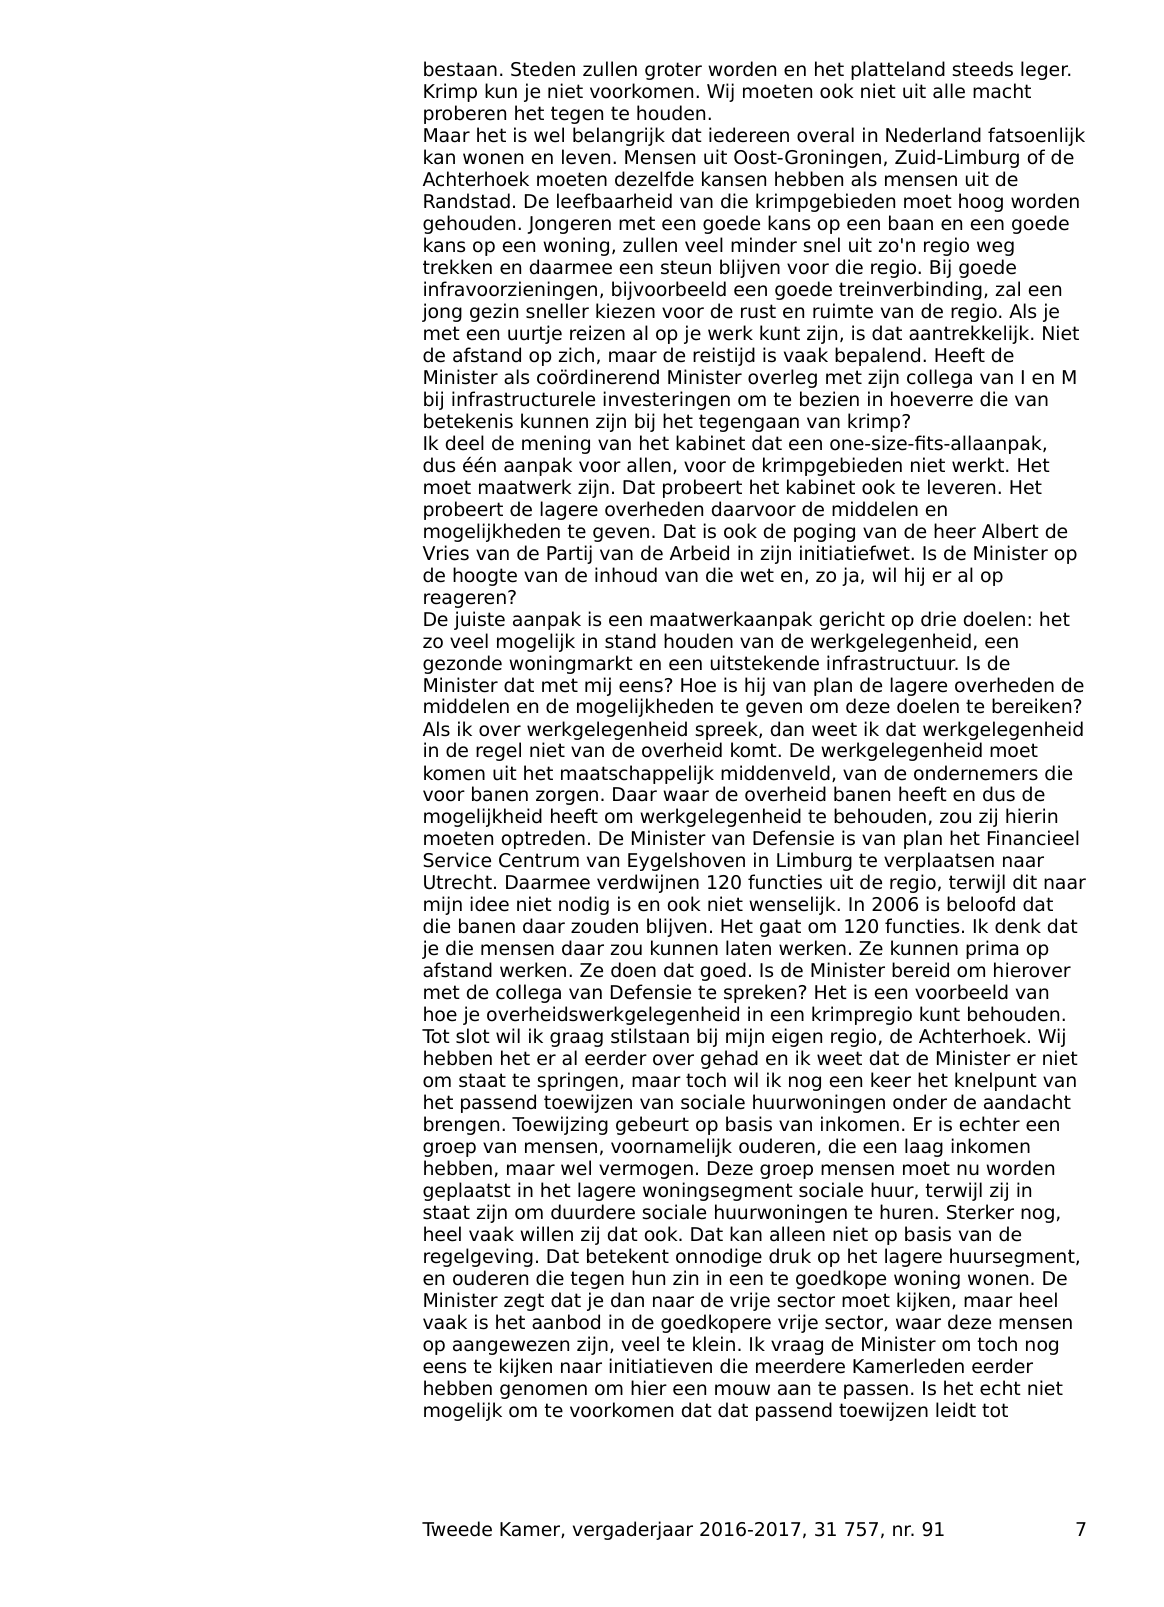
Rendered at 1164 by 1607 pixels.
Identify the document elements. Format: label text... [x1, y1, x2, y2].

text De juiste aanpak is een maatwerkaanpak gericht op drie doelen: het zo veel mogelijk in stand houden van de werkgelegenheid, een gezonde woningmarkt en een uitstekende infrastructuur. Is de Minister dat met mij eens? Hoe is hij van plan de lagere overheden de middelen en de mogelijkheden te geven om deze doelen te bereiken? [422, 608, 1087, 718]
text Als ik over werkgelegenheid spreek, dan weet ik dat werkgelegenheid in de regel niet van de overheid komt. De werkgelegenheid moet komen uit het maatschappelijk middenveld, van de ondernemers die voor banen zorgen. Daar waar de overheid banen heeft en dus de mogelijkheid heeft om werkgelegenheid te behouden, zou zij hierin moeten optreden. De Minister van Defensie is van plan het Financieel Service Centrum van Eygelshoven in Limburg te verplaatsen naar Utrecht. Daarmee verdwijnen 120 functies uit de regio, terwijl dit naar mijn idee niet nodig is en ook niet wenselijk. In 2006 is beloofd dat die banen daar zouden blijven. Het gaat om 120 functies. Ik denk dat je die mensen daar zou kunnen laten werken. Ze kunnen prima op afstand werken. Ze doen dat goed. Is de Minister bereid om hierover met de collega van Defensie te spreken? Het is een voorbeeld van hoe je overheidswerkgelegenheid in een krimpregio kunt behouden. [422, 718, 1087, 1026]
text Ik deel de mening van het kabinet dat een one-size-fits-allaanpak, dus één aanpak voor allen, voor de krimpgebieden niet werkt. Het moet maatwerk zijn. Dat probeert het kabinet ook te leveren. Het probeert de lagere overheden daarvoor de middelen en mogelijkheden te geven. Dat is ook de poging van de heer Albert de Vries van de Partij van de Arbeid in zijn initiatiefwet. Is de Minister op de hoogte van de inhoud van die wet en, zo ja, wil hij er al op reageren? [422, 433, 1087, 608]
text Maar het is wel belangrijk dat iedereen overal in Nederland fatsoenlijk kan wonen en leven. Mensen uit Oost-Groningen, Zuid-Limburg of de Achterhoek moeten dezelfde kansen hebben als mensen uit de Randstad. De leefbaarheid van die krimpgebieden moet hoog worden gehouden. Jongeren met een goede kans op een baan en een goede kans op een woning, zullen veel minder snel uit zo'n regio weg trekken en daarmee een steun blijven voor die regio. Bij goede infravoorzieningen, bijvoorbeeld een goede treinverbinding, zal een jong gezin sneller kiezen voor de rust en ruimte van de regio. Als je met een uurtje reizen al op je werk kunt zijn, is dat aantrekkelijk. Niet de afstand op zich, maar de reistijd is vaak bepalend. Heeft de Minister als coördinerend Minister overleg met zijn collega van I en M bij infrastructurele investeringen om te bezien in hoeverre die van betekenis kunnen zijn bij het tegengaan van krimp? [422, 125, 1087, 433]
text Tot slot wil ik graag stilstaan bij mijn eigen regio, de Achterhoek. Wij hebben het er al eerder over gehad en ik weet dat de Minister er niet om staat te springen, maar toch wil ik nog een keer het knelpunt van het passend toewijzen van sociale huurwoningen onder de aandacht brengen. Toewijzing gebeurt op basis van inkomen. Er is echter een groep van mensen, voornamelijk ouderen, die een laag inkomen hebben, maar wel vermogen. Deze groep mensen moet nu worden geplaatst in het lagere woningsegment sociale huur, terwijl zij in staat zijn om duurdere sociale huurwoningen te huren. Sterker nog, heel vaak willen zij dat ook. Dat kan alleen niet op basis van de regelgeving. Dat betekent onnodige druk op het lagere huursegment, en ouderen die tegen hun zin in een te goedkope woning wonen. De Minister zegt dat je dan naar de vrije sector moet kijken, maar heel vaak is het aanbod in de goedkopere vrije sector, waar deze mensen op aangewezen zijn, veel te klein. Ik vraag de Minister om toch nog eens te kijken naar initiatieven die meerdere Kamerleden eerder hebben genomen om hier een mouw aan te passen. Is het echt niet mogelijk om te voorkomen dat dat passend toewijzen leidt tot [422, 1026, 1087, 1422]
text bestaan. Steden zullen groter worden en het platteland steeds leger. Krimp kun je niet voorkomen. Wij moeten ook niet uit alle macht proberen het tegen te houden. [422, 59, 1087, 125]
